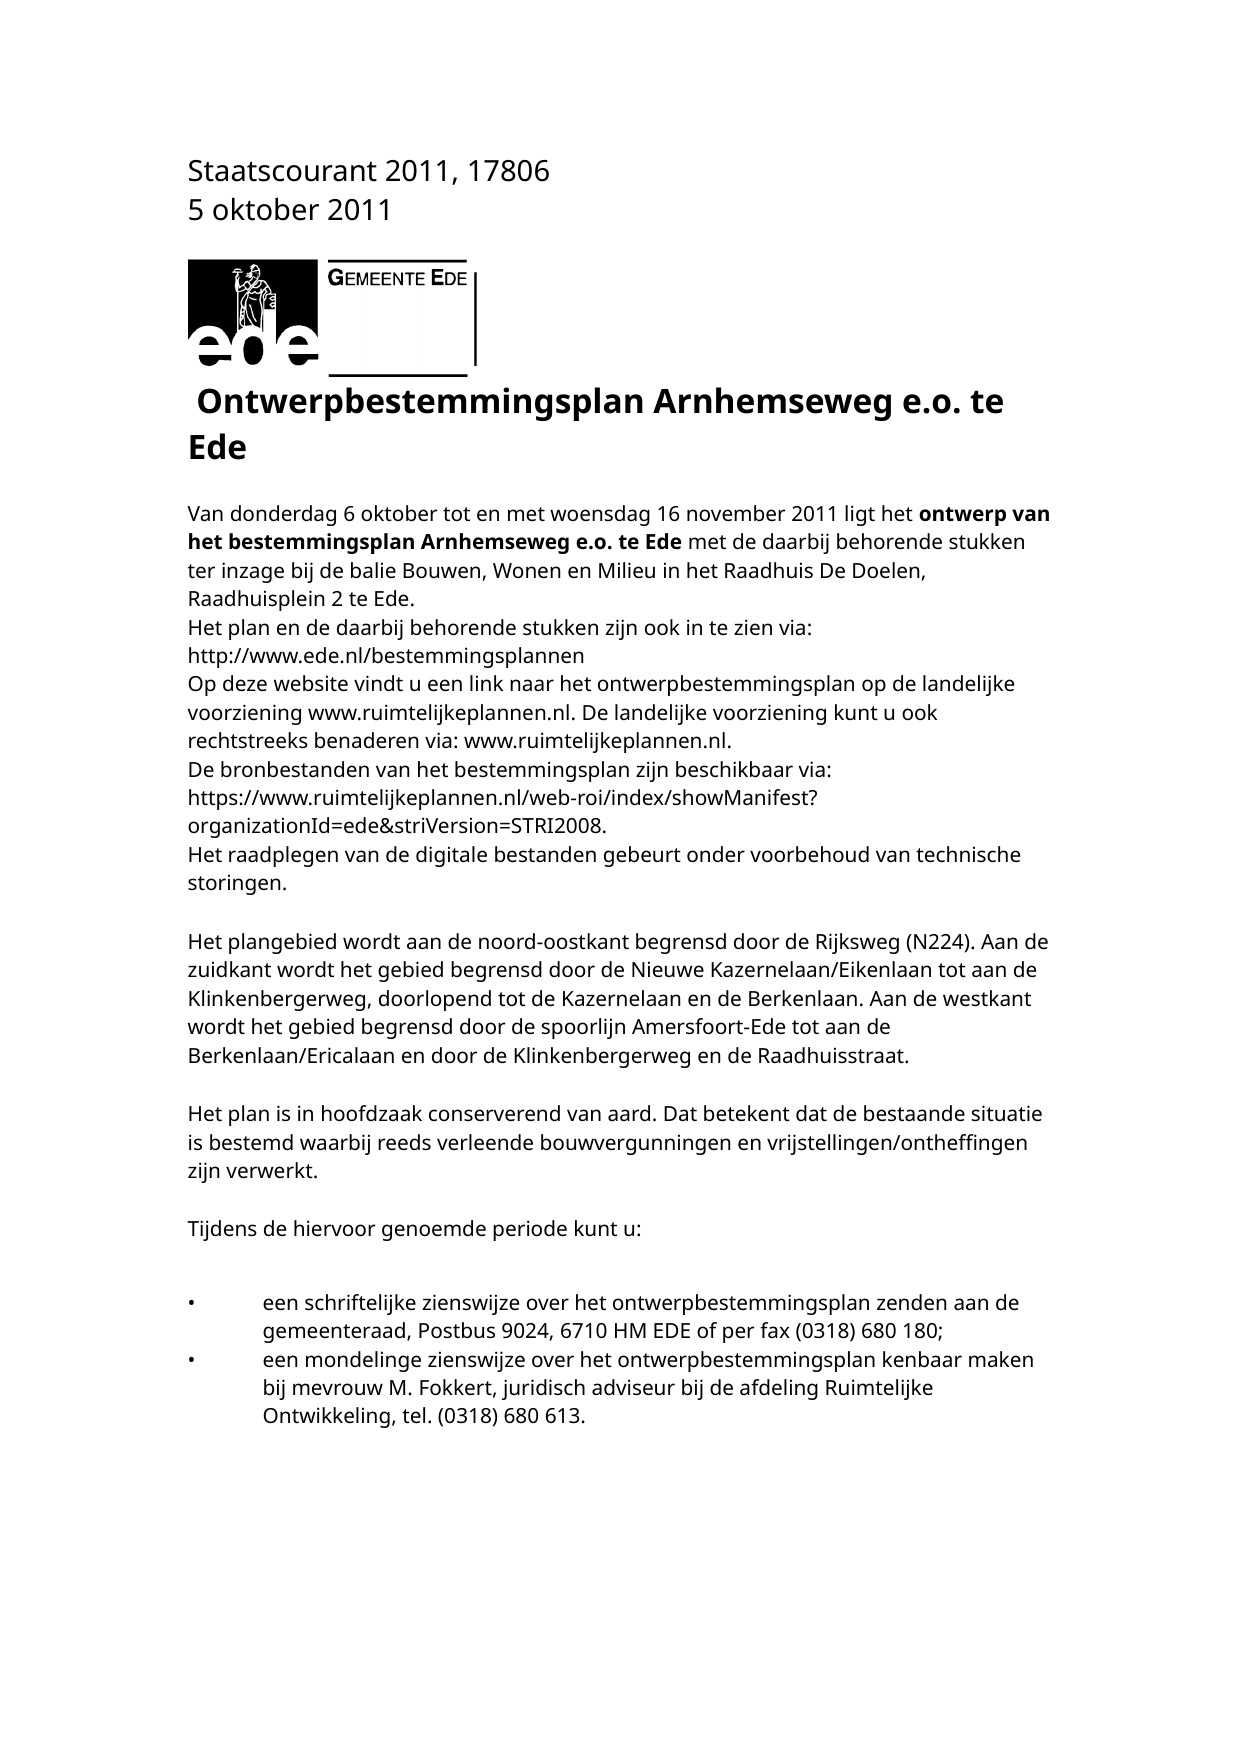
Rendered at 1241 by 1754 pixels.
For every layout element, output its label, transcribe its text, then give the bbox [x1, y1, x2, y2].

text Het plan en de daarbij behorende stukken zijn ook in te zien via: http://www.ede.nl/bestemmingsplannen [187, 613, 1053, 669]
text Staatscourant 2011, 17806 [187, 150, 1053, 190]
text Tijdens de hiervoor genoemde periode kunt u: [187, 1214, 1053, 1243]
text Op deze website vindt u een link naar het ontwerpbestemmingsplan op de landelijke voorziening www.ruimtelijkeplannen.nl. De landelijke voorziening kunt u ook rechtstreeks benaderen via: www.ruimtelijkeplannen.nl. [187, 669, 1053, 755]
picture [187, 258, 477, 378]
text 5 oktober 2011 [187, 190, 1053, 229]
subtitle Ontwerpbestemmingsplan Arnhemseweg e.o. te Ede [187, 271, 1053, 469]
text De bronbestanden van het bestemmingsplan zijn beschikbaar via: https://www.ruimtelijkeplannen.nl/web-roi/index/showManifest?organizationId=ede&striVersion=STRI2008. [187, 755, 1053, 840]
text Van donderdag 6 oktober tot en met woensdag 16 november 2011 ligt het ontwerp van het bestemmingsplan Arnhemseweg e.o. te Ede met de daarbij behorende stukken ter inzage bij de balie Bouwen, Wonen en Milieu in het Raadhuis De Doelen, Raadhuisplein 2 te Ede. [187, 499, 1053, 613]
list een schriftelijke zienswijze over het ontwerpbestemmingsplan zenden aan de gemeenteraad, Postbus 9024, 6710 HM EDE of per fax (0318) 680 180; [187, 1288, 1053, 1345]
list een mondelinge zienswijze over het ontwerpbestemmingsplan kenbaar maken bij mevrouw M. Fokkert, juridisch adviseur bij de afdeling Ruimtelijke Ontwikkeling, tel. (0318) 680 613. [187, 1345, 1053, 1430]
text Het plan is in hoofdzaak conserverend van aard. Dat betekent dat de bestaande situatie is bestemd waarbij reeds verleende bouwvergunningen en vrijstellingen/ontheffingen zijn verwerkt. [187, 1099, 1053, 1184]
text Het raadplegen van de digitale bestanden gebeurt onder voorbehoud van technische storingen. [187, 840, 1053, 897]
text Het plangebied wordt aan de noord-oostkant begrensd door de Rijksweg (N224). Aan de zuidkant wordt het gebied begrensd door de Nieuwe Kazernelaan/Eikenlaan tot aan de Klinkenbergerweg, doorlopend tot de Kazernelaan en de Berkenlaan. Aan de westkant wordt het gebied begrensd door de spoorlijn Amersfoort-Ede tot aan de Berkenlaan/Ericalaan en door de Klinkenbergerweg en de Raadhuisstraat. [187, 927, 1053, 1069]
